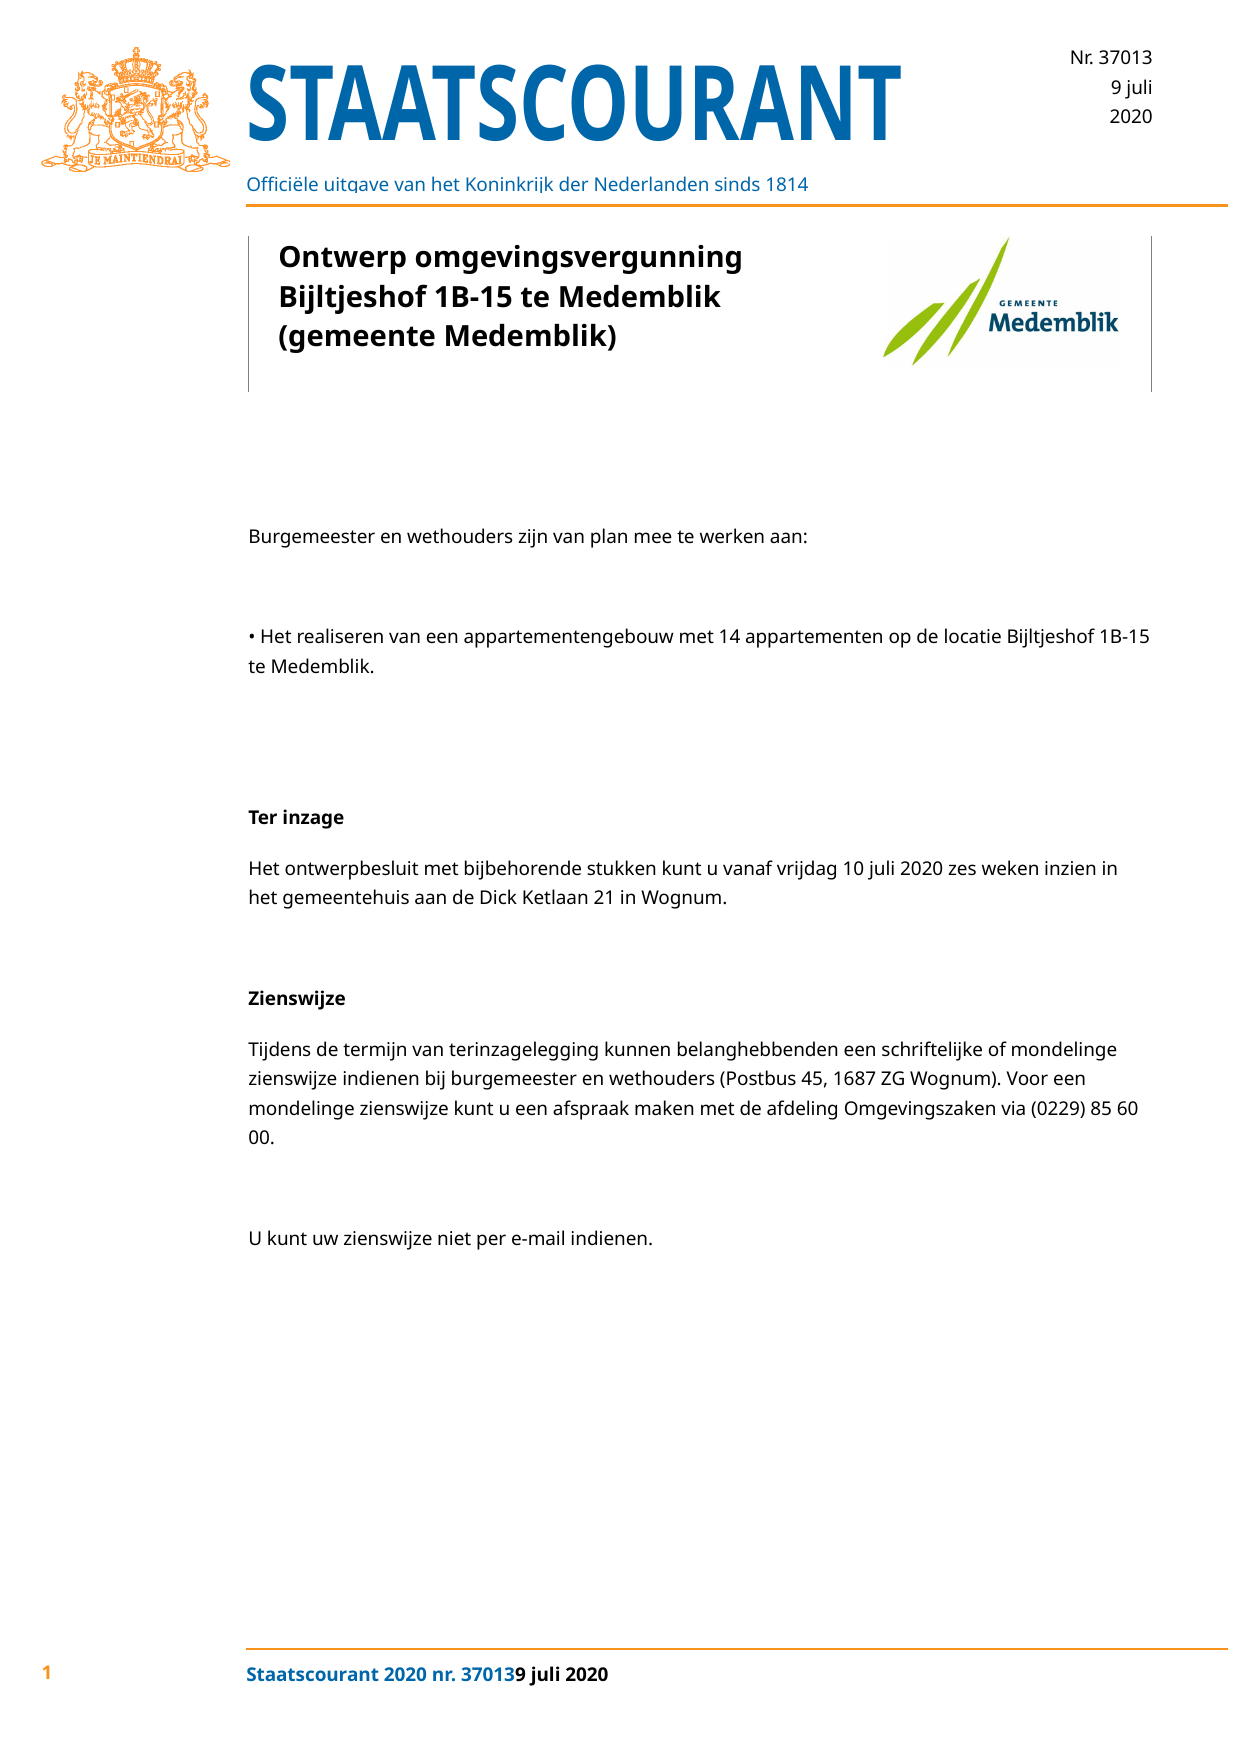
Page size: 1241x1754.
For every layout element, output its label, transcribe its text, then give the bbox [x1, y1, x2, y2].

text U kunt uw zienswijze niet per e-mail indienen. [248, 1225, 1152, 1251]
picture [41, 47, 231, 172]
text Burgemeester en wethouders zijn van plan mee te werken aan: [248, 523, 1152, 548]
text Zienswijze [248, 985, 1152, 1011]
text Het ontwerpbesluit met bijbehorende stukken kunt u vanaf vrijdag 10 juli 2020 zes weken inzien in het gemeentehuis aan de Dick Ketlaan 21 in Wognum. [248, 855, 1152, 910]
table_header [850, 236, 1151, 392]
picture [882, 236, 1119, 367]
text Tijdens de termijn van terinzagelegging kunnen belanghebbenden een schriftelijke of mondelinge zienswijze indienen bij burgemeester en wethouders (Postbus 45, 1687 ZG Wognum). Voor een mondelinge zienswijze kunt u een afspraak maken met de afdeling Omgevingszaken via (0229) 85 60 00. [248, 1036, 1152, 1150]
text • Het realiseren van een appartementengebouw met 14 appartementen op de locatie Bijltjeshof 1B-15 te Medemblik. [248, 624, 1152, 679]
text Ter inzage [248, 804, 1152, 830]
table_header Ontwerp omgevingsvergunning Bijltjeshof 1B-15 te Medemblik (gemeente Medemblik) [249, 236, 850, 392]
